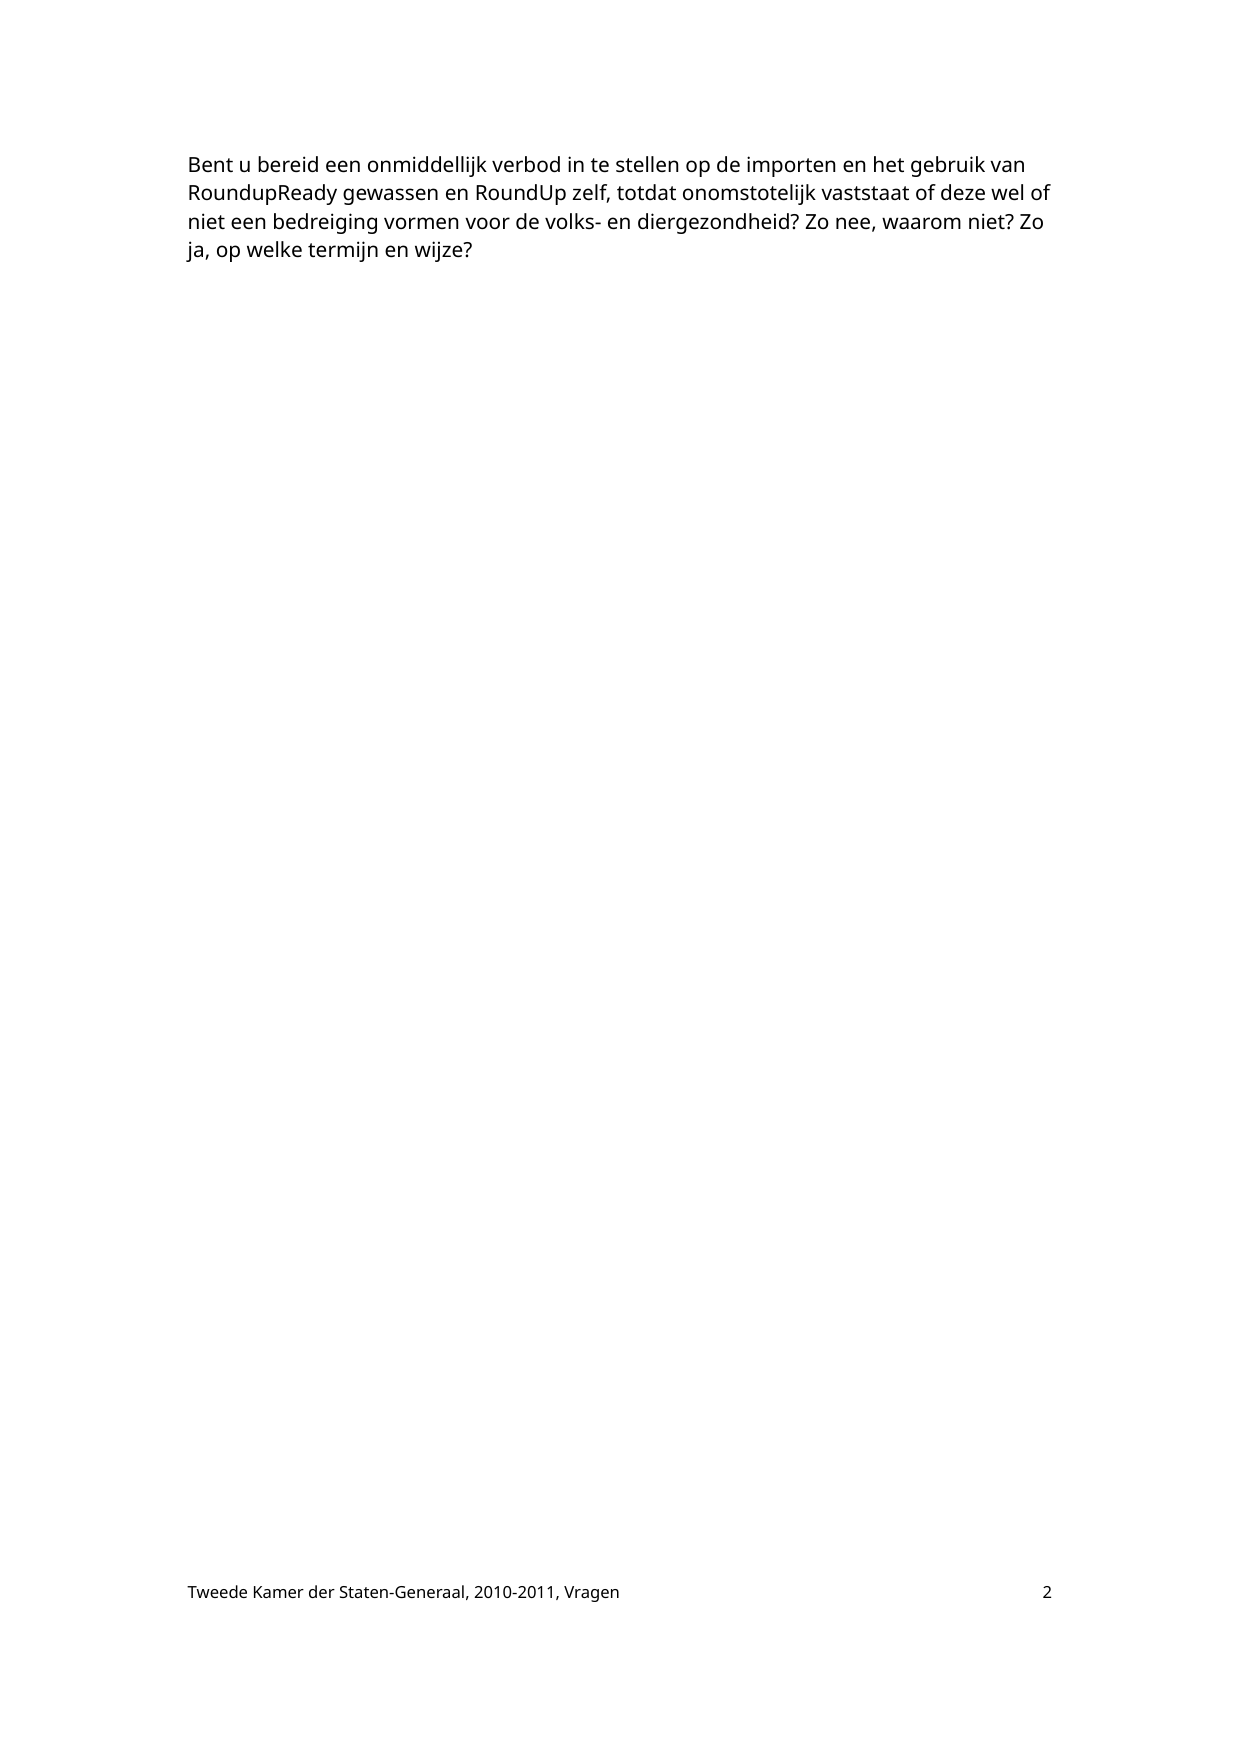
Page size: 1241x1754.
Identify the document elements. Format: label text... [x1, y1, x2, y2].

text Bent u bereid een onmiddellijk verbod in te stellen op de importen en het gebruik van RoundupReady gewassen en RoundUp zelf, totdat onomstotelijk vaststaat of deze wel of niet een bedreiging vormen voor de volks- en diergezondheid? Zo nee, waarom niet? Zo ja, op welke termijn en wijze? [187, 150, 1053, 264]
